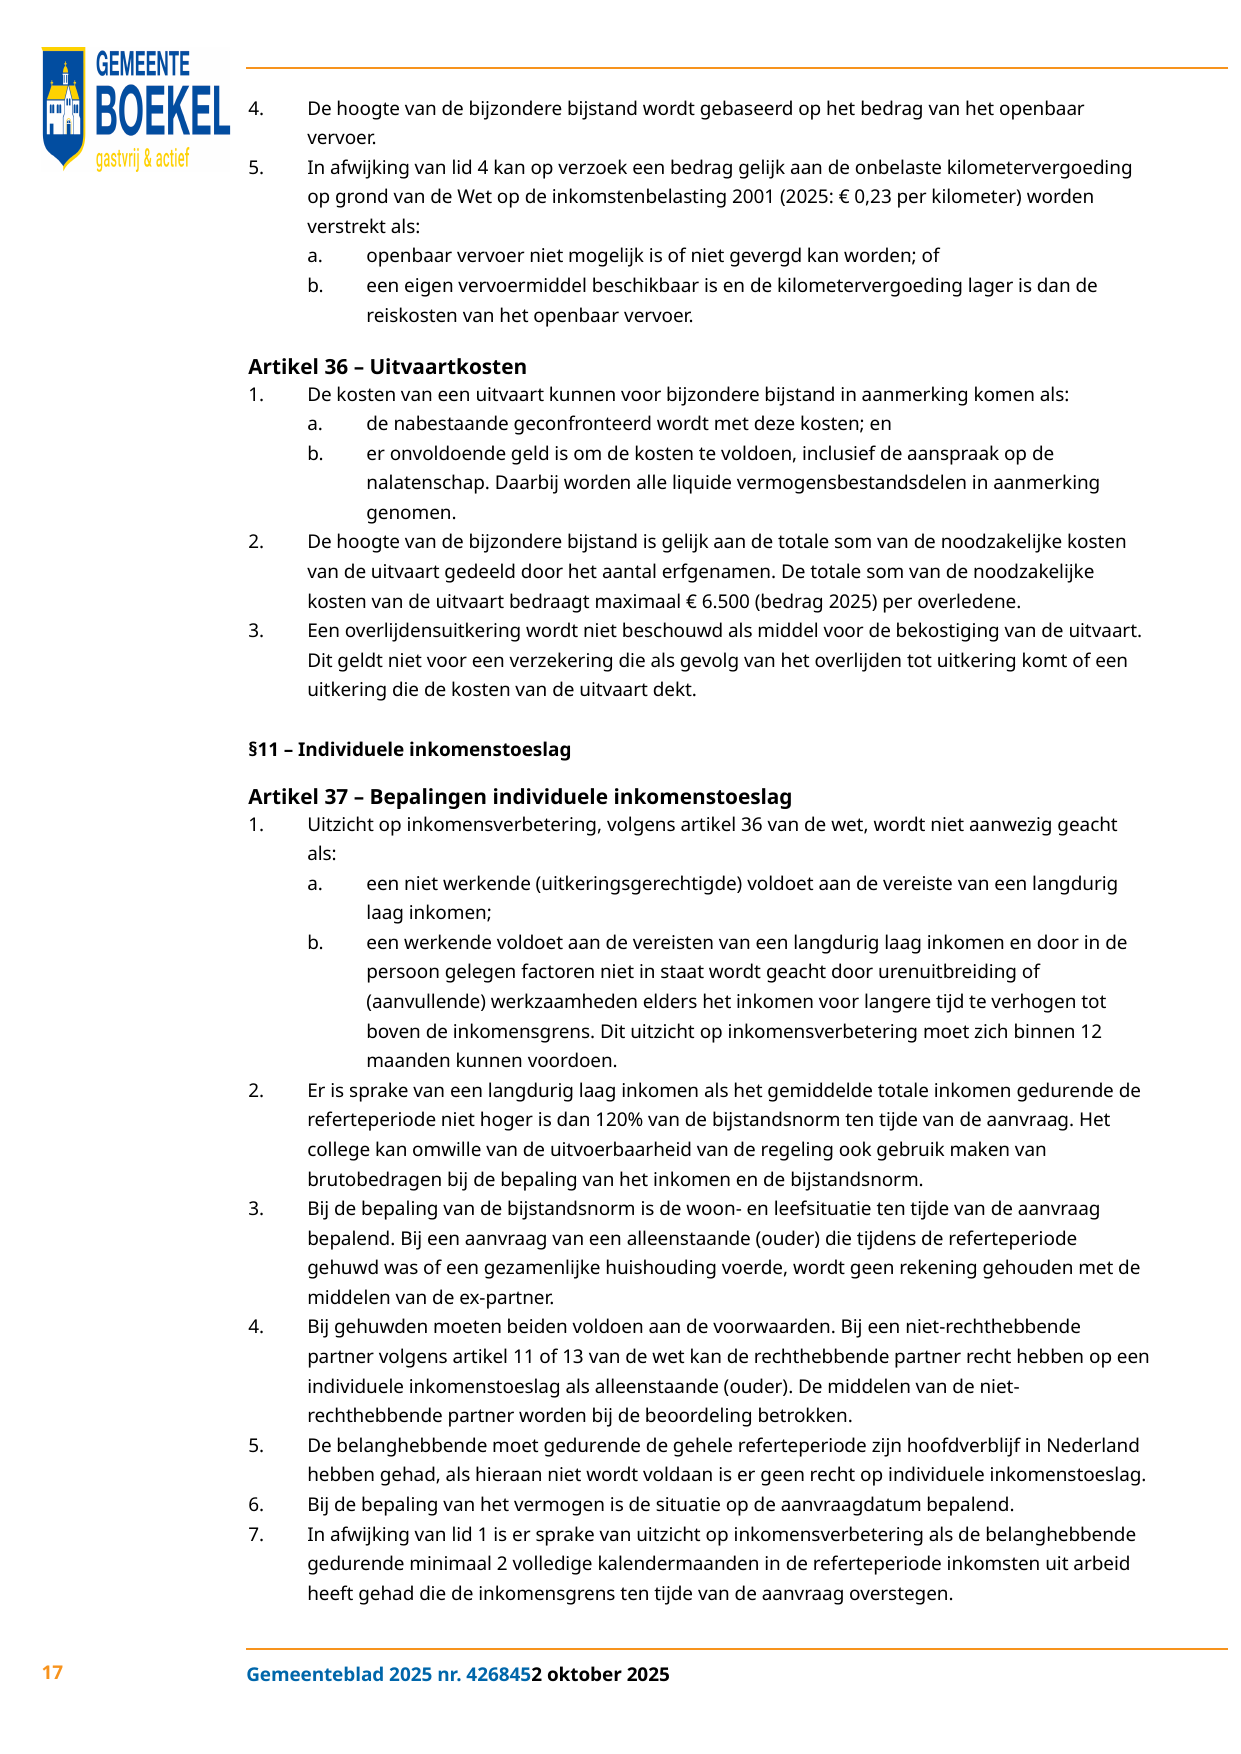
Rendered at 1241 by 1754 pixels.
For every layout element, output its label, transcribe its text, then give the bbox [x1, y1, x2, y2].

list De kosten van een uitvaart kunnen voor bijzondere bijstand in aanmerking komen als: [248, 381, 1152, 406]
list De hoogte van de bijzondere bijstand is gelijk aan de totale som van de noodzakelijke kosten van de uitvaart gedeeld door het aantal erfgenamen. De totale som van de noodzakelijke kosten van de uitvaart bedraagt maximaal € 6.500 (bedrag 2025) per overledene. [248, 529, 1152, 613]
list In afwijking van lid 1 is er sprake van uitzicht op inkomensverbetering als de belanghebbende gedurende minimaal 2 volledige kalendermaanden in de referteperiode inkomsten uit arbeid heeft gehad die de inkomensgrens ten tijde van de aanvraag overstegen. [248, 1521, 1152, 1606]
list openbaar vervoer niet mogelijk is of niet gevergd kan worden; of [307, 243, 1152, 268]
list een niet werkende (uitkeringsgerechtigde) voldoet aan de vereiste van een langdurig laag inkomen; [307, 870, 1152, 925]
list De hoogte van de bijzondere bijstand wordt gebaseerd op het bedrag van het openbaar vervoer. [248, 95, 1152, 150]
text §11 – Individuele inkomenstoeslag [248, 736, 1152, 761]
picture [41, 47, 231, 172]
list Een overlijdensuitkering wordt niet beschouwd als middel voor de bekostiging van de uitvaart. Dit geldt niet voor een verzekering die als gevolg van het overlijden tot uitkering komt of een uitkering die de kosten van de uitvaart dekt. [248, 617, 1152, 702]
text Artikel 36 – Uitvaartkosten [248, 352, 1152, 381]
list In afwijking van lid 4 kan op verzoek een bedrag gelijk aan de onbelaste kilometervergoeding op grond van de Wet op de inkomstenbelasting 2001 (2025: € 0,23 per kilometer) worden verstrekt als: [248, 154, 1152, 239]
list Bij gehuwden moeten beiden voldoen aan de voorwaarden. Bij een niet-rechthebbende partner volgens artikel 11 of 13 van de wet kan de rechthebbende partner recht hebben op een individuele inkomenstoeslag als alleenstaande (ouder). De middelen van de niet-rechthebbende partner worden bij de beoordeling betrokken. [248, 1314, 1152, 1428]
list er onvoldoende geld is om de kosten te voldoen, inclusief de aanspraak op de nalatenschap. Daarbij worden alle liquide vermogensbestandsdelen in aanmerking genomen. [307, 440, 1152, 525]
list een eigen vervoermiddel beschikbaar is en de kilometervergoeding lager is dan de reiskosten van het openbaar vervoer. [307, 272, 1152, 328]
text Artikel 37 – Bepalingen individuele inkomenstoeslag [248, 782, 1152, 811]
list Bij de bepaling van het vermogen is de situatie op de aanvraagdatum bepalend. [248, 1491, 1152, 1517]
list Uitzicht op inkomensverbetering, volgens artikel 36 van de wet, wordt niet aanwezig geacht als: [248, 811, 1152, 866]
list Bij de bepaling van de bijstandsnorm is de woon- en leefsituatie ten tijde van de aanvraag bepalend. Bij een aanvraag van een alleenstaande (ouder) die tijdens de referteperiode gehuwd was of een gezamenlijke huishouding voerde, wordt geen rekening gehouden met de middelen van de ex-partner. [248, 1195, 1152, 1310]
list een werkende voldoet aan de vereisten van een langdurig laag inkomen en door in de persoon gelegen factoren niet in staat wordt geacht door urenuitbreiding of (aanvullende) werkzaamheden elders het inkomen voor langere tijd te verhogen tot boven de inkomensgrens. Dit uitzicht op inkomensverbetering moet zich binnen 12 maanden kunnen voordoen. [307, 929, 1152, 1073]
list de nabestaande geconfronteerd wordt met deze kosten; en [307, 410, 1152, 436]
list De belanghebbende moet gedurende de gehele referteperiode zijn hoofdverblijf in Nederland hebben gehad, als hieraan niet wordt voldaan is er geen recht op individuele inkomenstoeslag. [248, 1432, 1152, 1487]
list Er is sprake van een langdurig laag inkomen als het gemiddelde totale inkomen gedurende de referteperiode niet hoger is dan 120% van de bijstandsnorm ten tijde van de aanvraag. Het college kan omwille van de uitvoerbaarheid van de regeling ook gebruik maken van brutobedragen bij de bepaling van het inkomen en de bijstandsnorm. [248, 1077, 1152, 1191]
